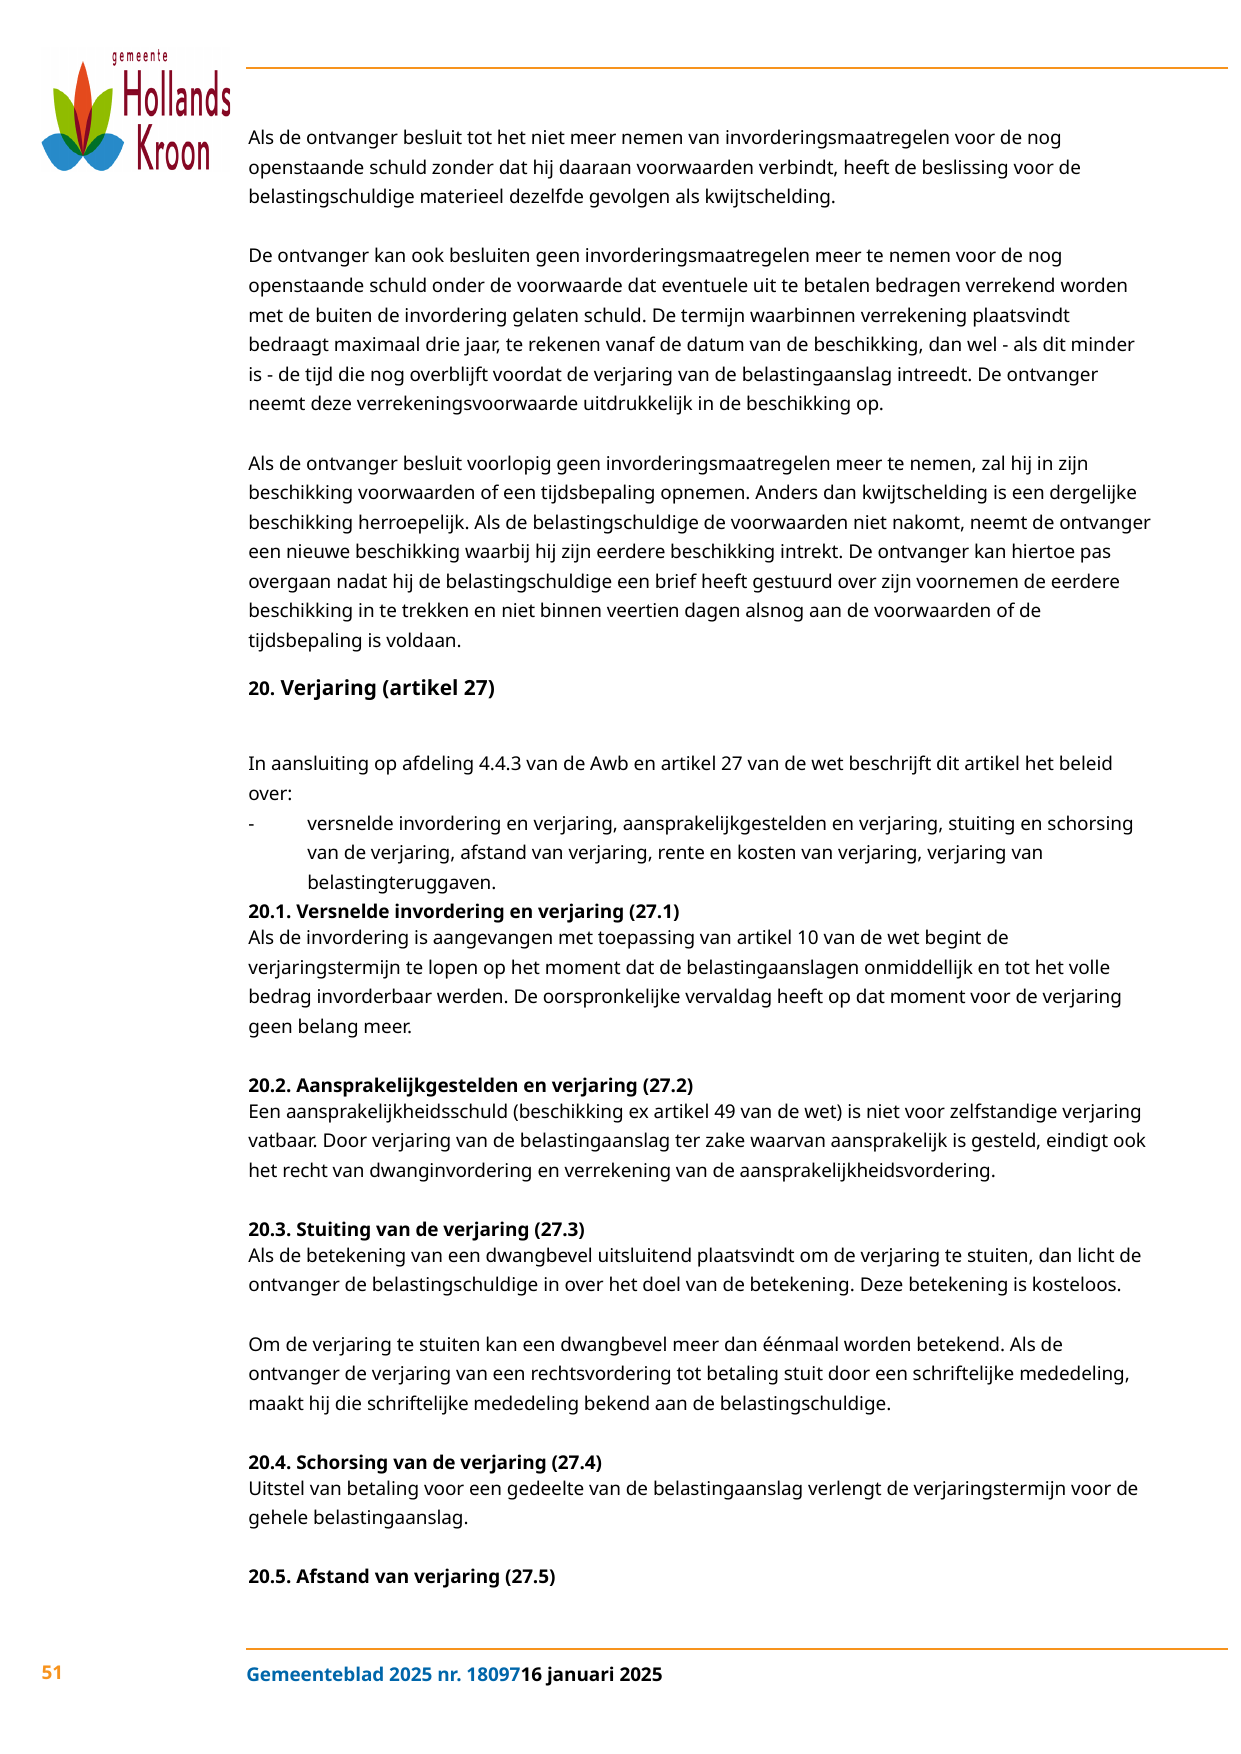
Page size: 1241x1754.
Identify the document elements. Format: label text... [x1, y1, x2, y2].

text Als de betekening van een dwangbevel uitsluitend plaatsvindt om de verjaring te stuiten, dan licht de ontvanger de belastingschuldige in over het doel van de betekening. Deze betekening is kosteloos. [248, 1242, 1152, 1297]
text In aansluiting op afdeling 4.4.3 van de Awb en artikel 27 van de wet beschrijft dit artikel het beleid over: [248, 751, 1152, 806]
list versnelde invordering en verjaring, aansprakelijkgestelden en verjaring, stuiting en schorsing van de verjaring, afstand van verjaring, rente en kosten van verjaring, verjaring van belastingteruggaven. [248, 810, 1152, 895]
text 20.2. Aansprakelijkgestelden en verjaring (27.2) [248, 1072, 1152, 1098]
text 20. Verjaring (artikel 27) [248, 673, 1152, 701]
text 20.1. Versnelde invordering en verjaring (27.1) [248, 898, 1152, 924]
text 20.5. Afstand van verjaring (27.5) [248, 1563, 1152, 1589]
text Uitstel van betaling voor een gedeelte van de belastingaanslag verlengt de verjaringstermijn voor de gehele belastingaanslag. [248, 1475, 1152, 1530]
text Als de ontvanger besluit tot het niet meer nemen van invorderingsmaatregelen voor de nog openstaande schuld zonder dat hij daaraan voorwaarden verbindt, heeft de beslissing voor de belastingschuldige materieel dezelfde gevolgen als kwijtschelding. [248, 124, 1152, 209]
picture [41, 47, 231, 172]
text De ontvanger kan ook besluiten geen invorderingsmaatregelen meer te nemen voor de nog openstaande schuld onder de voorwaarde dat eventuele uit te betalen bedragen verrekend worden met de buiten de invordering gelaten schuld. De termijn waarbinnen verrekening plaatsvindt bedraagt maximaal drie jaar, te rekenen vanaf de datum van de beschikking, dan wel - als dit minder is - de tijd die nog overblijft voordat de verjaring van de belastingaanslag intreedt. De ontvanger neemt deze verrekeningsvoorwaarde uitdrukkelijk in de beschikking op. [248, 243, 1152, 416]
text 20.4. Schorsing van de verjaring (27.4) [248, 1449, 1152, 1475]
text Een aansprakelijkheidsschuld (beschikking ex artikel 49 van de wet) is niet voor zelfstandige verjaring vatbaar. Door verjaring van de belastingaanslag ter zake waarvan aansprakelijk is gesteld, eindigt ook het recht van dwanginvordering en verrekening van de aansprakelijkheidsvordering. [248, 1098, 1152, 1183]
text Als de ontvanger besluit voorlopig geen invorderingsmaatregelen meer te nemen, zal hij in zijn beschikking voorwaarden of een tijdsbepaling opnemen. Anders dan kwijtschelding is een dergelijke beschikking herroepelijk. Als de belastingschuldige de voorwaarden niet nakomt, neemt de ontvanger een nieuwe beschikking waarbij hij zijn eerdere beschikking intrekt. De ontvanger kan hiertoe pas overgaan nadat hij de belastingschuldige een brief heeft gestuurd over zijn voornemen de eerdere beschikking in te trekken en niet binnen veertien dagen alsnog aan de voorwaarden of de tijdsbepaling is voldaan. [248, 450, 1152, 653]
text 20.3. Stuiting van de verjaring (27.3) [248, 1216, 1152, 1242]
text Als de invordering is aangevangen met toepassing van artikel 10 van de wet begint de verjaringstermijn te lopen op het moment dat de belastingaanslagen onmiddellijk en tot het volle bedrag invorderbaar werden. De oorspronkelijke vervaldag heeft op dat moment voor de verjaring geen belang meer. [248, 924, 1152, 1039]
text Om de verjaring te stuiten kan een dwangbevel meer dan éénmaal worden betekend. Als de ontvanger de verjaring van een rechtsvordering tot betaling stuit door een schriftelijke mededeling, maakt hij die schriftelijke mededeling bekend aan de belastingschuldige. [248, 1331, 1152, 1416]
